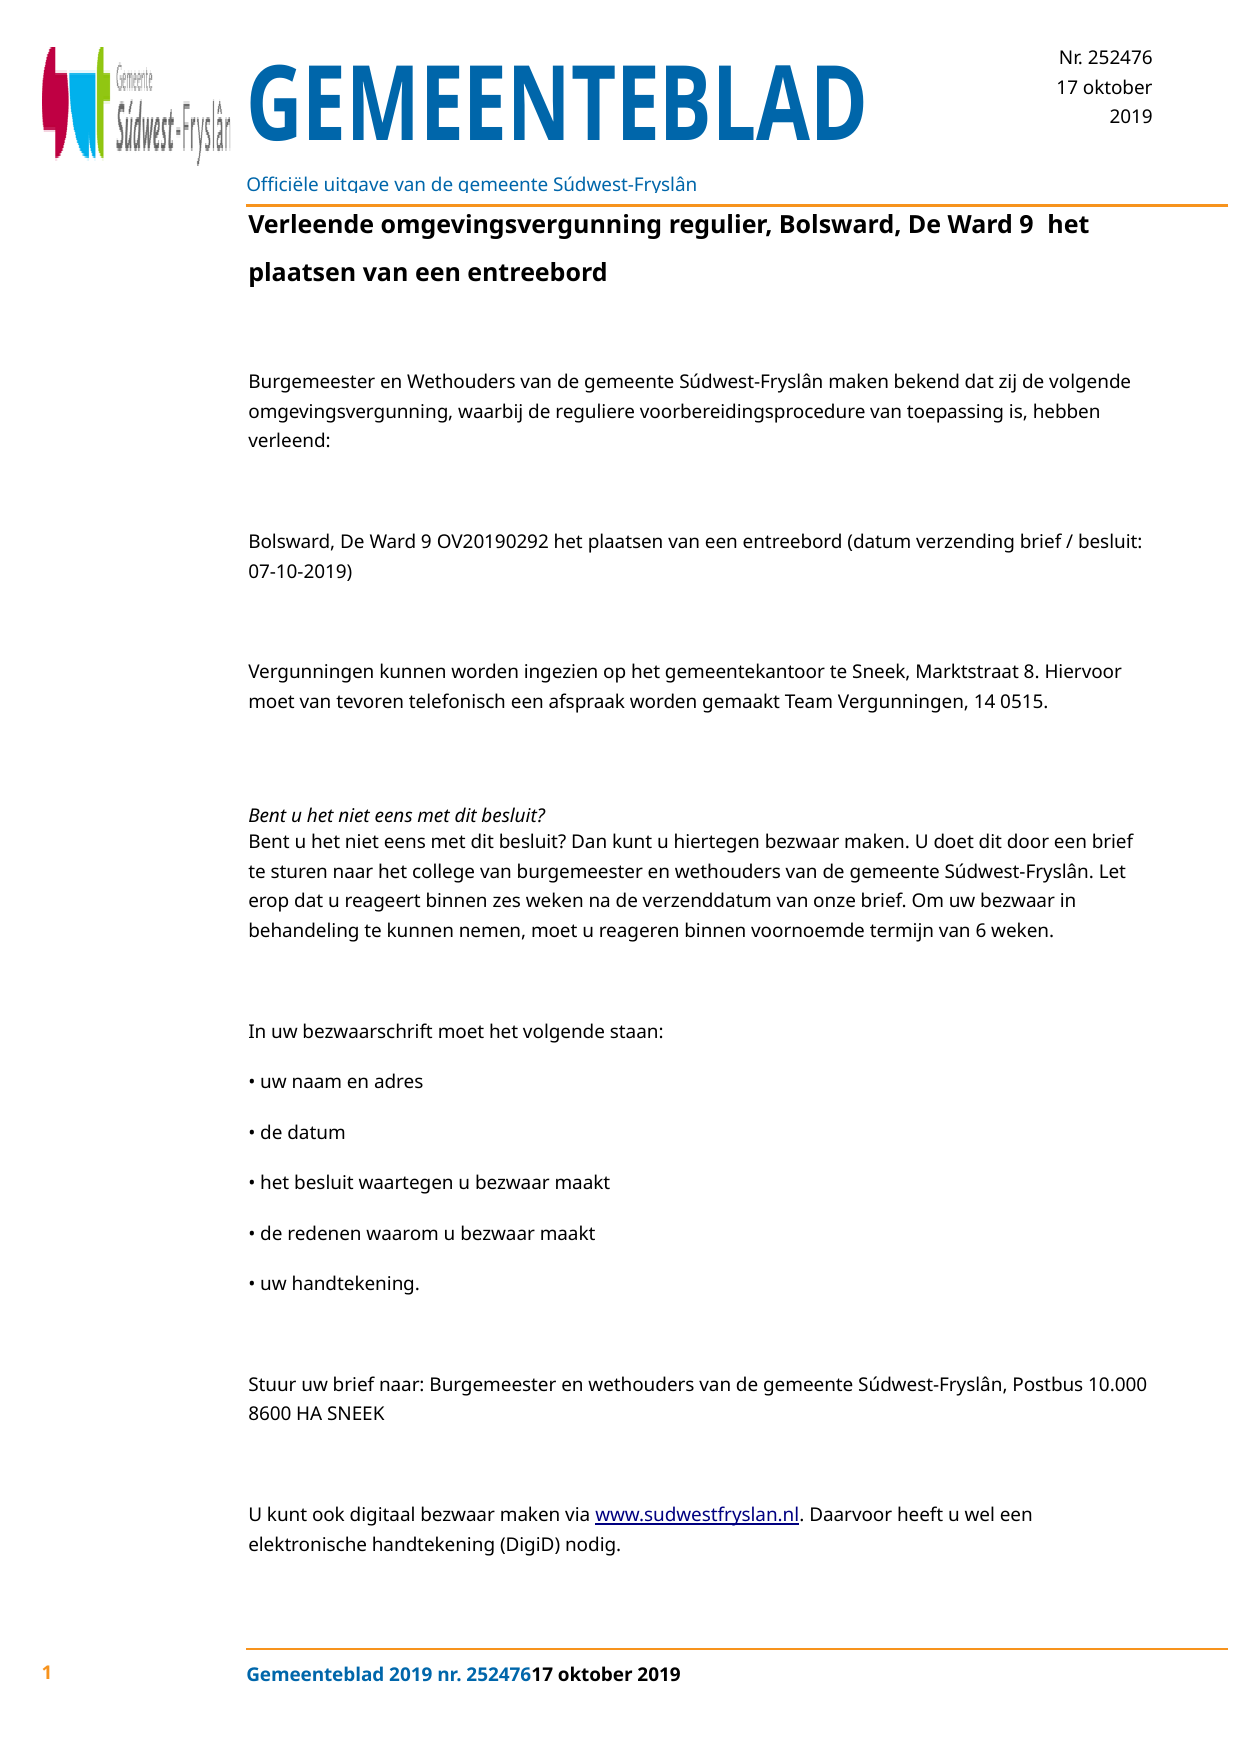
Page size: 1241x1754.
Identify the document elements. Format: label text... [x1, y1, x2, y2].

text Stuur uw brief naar: Burgemeester en wethouders van de gemeente Súdwest-Fryslân, Postbus 10.000 8600 HA SNEEK [248, 1371, 1152, 1426]
text • het besluit waartegen u bezwaar maakt [248, 1169, 1152, 1195]
text Vergunningen kunnen worden ingezien op het gemeentekantoor te Sneek, Marktstraat 8. Hiervoor moet van tevoren telefonisch een afspraak worden gemaakt Team Vergunningen, 14 0515. [248, 659, 1152, 714]
text Bent u het niet eens met dit besluit? [248, 803, 1152, 828]
text Bolsward, De Ward 9 OV20190292 het plaatsen van een entreebord (datum verzending brief / besluit: 07-10-2019) [248, 528, 1152, 584]
text U kunt ook digitaal bezwaar maken via www.sudwestfryslan.nl. Daarvoor heeft u wel een elektronische handtekening (DigiD) nodig. [248, 1501, 1152, 1557]
text In uw bezwaarschrift moet het volgende staan: [248, 1018, 1152, 1044]
text Burgemeester en Wethouders van de gemeente Súdwest-Fryslân maken bekend dat zij de volgende omgevingsvergunning, waarbij de reguliere voorbereidingsprocedure van toepassing is, hebben verleend: [248, 368, 1152, 453]
text • uw naam en adres [248, 1068, 1152, 1094]
text • de redenen waarom u bezwaar maakt [248, 1220, 1152, 1245]
picture [41, 47, 231, 172]
text Bent u het niet eens met dit besluit? Dan kunt u hiertegen bezwaar maken. U doet dit door een brief te sturen naar het college van burgemeester en wethouders van de gemeente Súdwest-Fryslân. Let erop dat u reageert binnen zes weken na de verzenddatum van onze brief. Om uw bezwaar in behandeling te kunnen nemen, moet u reageren binnen voornoemde termijn van 6 weken. [248, 828, 1152, 943]
text • de datum [248, 1119, 1152, 1144]
text • uw handtekening. [248, 1270, 1152, 1296]
text Verleende omgevingsvergunning regulier, Bolsward, De Ward 9 het plaatsen van een entreebord [248, 207, 1152, 288]
